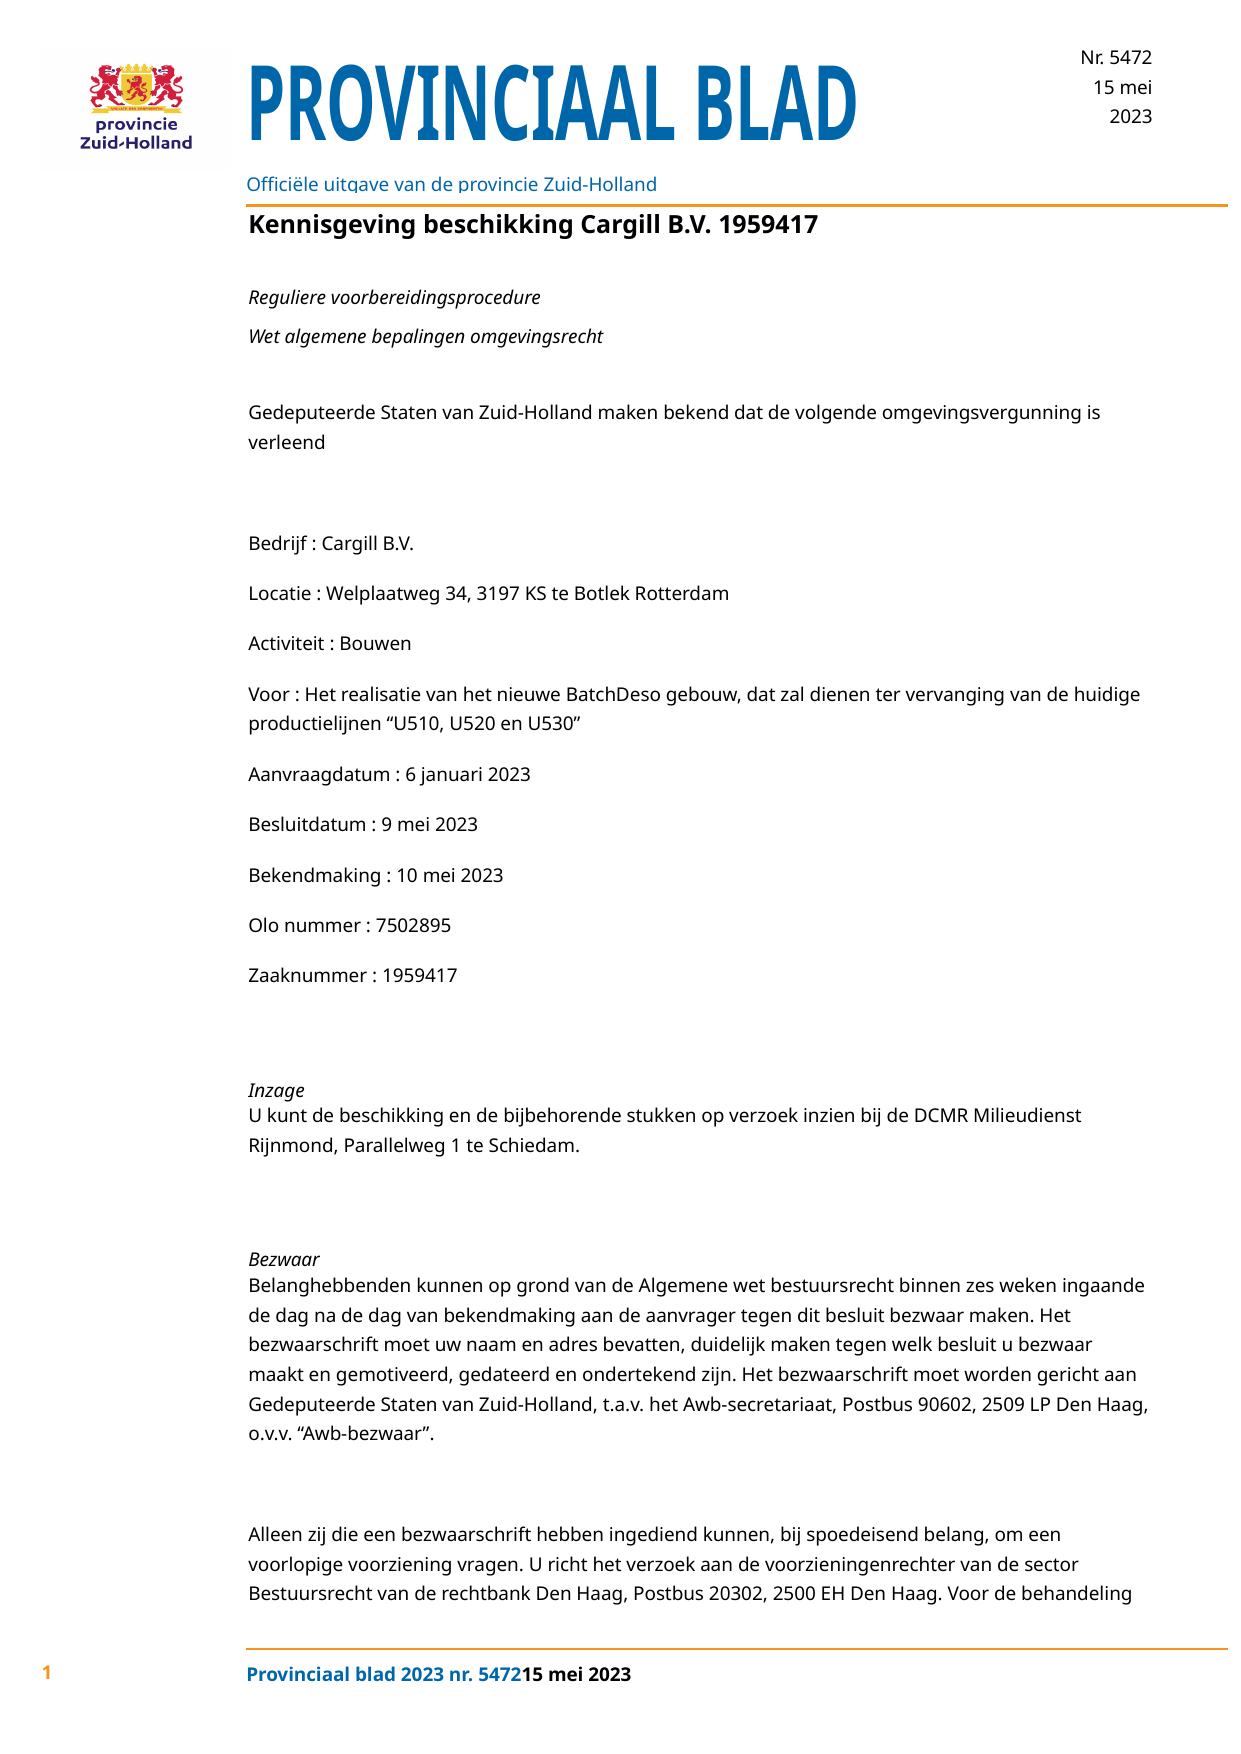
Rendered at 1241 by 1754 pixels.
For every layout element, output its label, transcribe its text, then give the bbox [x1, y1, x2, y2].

text Bezwaar [248, 1247, 1152, 1272]
text Belanghebbenden kunnen op grond van de Algemene wet bestuursrecht binnen zes weken ingaande de dag na de dag van bekendmaking aan de aanvrager tegen dit besluit bezwaar maken. Het bezwaarschrift moet uw naam en adres bevatten, duidelijk maken tegen welk besluit u bezwaar maakt en gemotiveerd, gedateerd en ondertekend zijn. Het bezwaarschrift moet worden gericht aan Gedeputeerde Staten van Zuid-Holland, t.a.v. het Awb-secretariaat, Postbus 90602, 2509 LP Den Haag, o.v.v. “Awb-bezwaar”. [248, 1272, 1152, 1446]
text U kunt de beschikking en de bijbehorende stukken op verzoek inzien bij de DCMR Milieudienst Rijnmond, Parallelweg 1 te Schiedam. [248, 1103, 1152, 1158]
text Zaaknummer : 1959417 [248, 963, 1152, 988]
text Inzage [248, 1077, 1152, 1103]
text Wet algemene bepalingen omgevingsrecht [248, 323, 1152, 349]
text Olo nummer : 7502895 [248, 912, 1152, 938]
text Bedrijf : Cargill B.V. [248, 530, 1152, 555]
text Voor : Het realisatie van het nieuwe BatchDeso gebouw, dat zal dienen ter vervanging van de huidige productielijnen “U510, U520 en U530” [248, 681, 1152, 736]
text Kennisgeving beschikking Cargill B.V. 1959417 [248, 207, 1152, 241]
text Locatie : Welplaatweg 34, 3197 KS te Botlek Rotterdam [248, 580, 1152, 606]
text Reguliere voorbereidingsprocedure [248, 284, 1152, 309]
text Alleen zij die een bezwaarschrift hebben ingediend kunnen, bij spoedeisend belang, om een voorlopige voorziening vragen. U richt het verzoek aan de voorzieningenrechter van de sector Bestuursrecht van de rechtbank Den Haag, Postbus 20302, 2500 EH Den Haag. Voor de behandeling [248, 1521, 1152, 1606]
text Gedeputeerde Staten van Zuid-Holland maken bekend dat de volgende omgevingsvergunning is verleend [248, 399, 1152, 454]
picture [41, 47, 231, 172]
text Besluitdatum : 9 mei 2023 [248, 811, 1152, 837]
text Bekendmaking : 10 mei 2023 [248, 862, 1152, 887]
text Aanvraagdatum : 6 januari 2023 [248, 761, 1152, 787]
text Activiteit : Bouwen [248, 631, 1152, 656]
